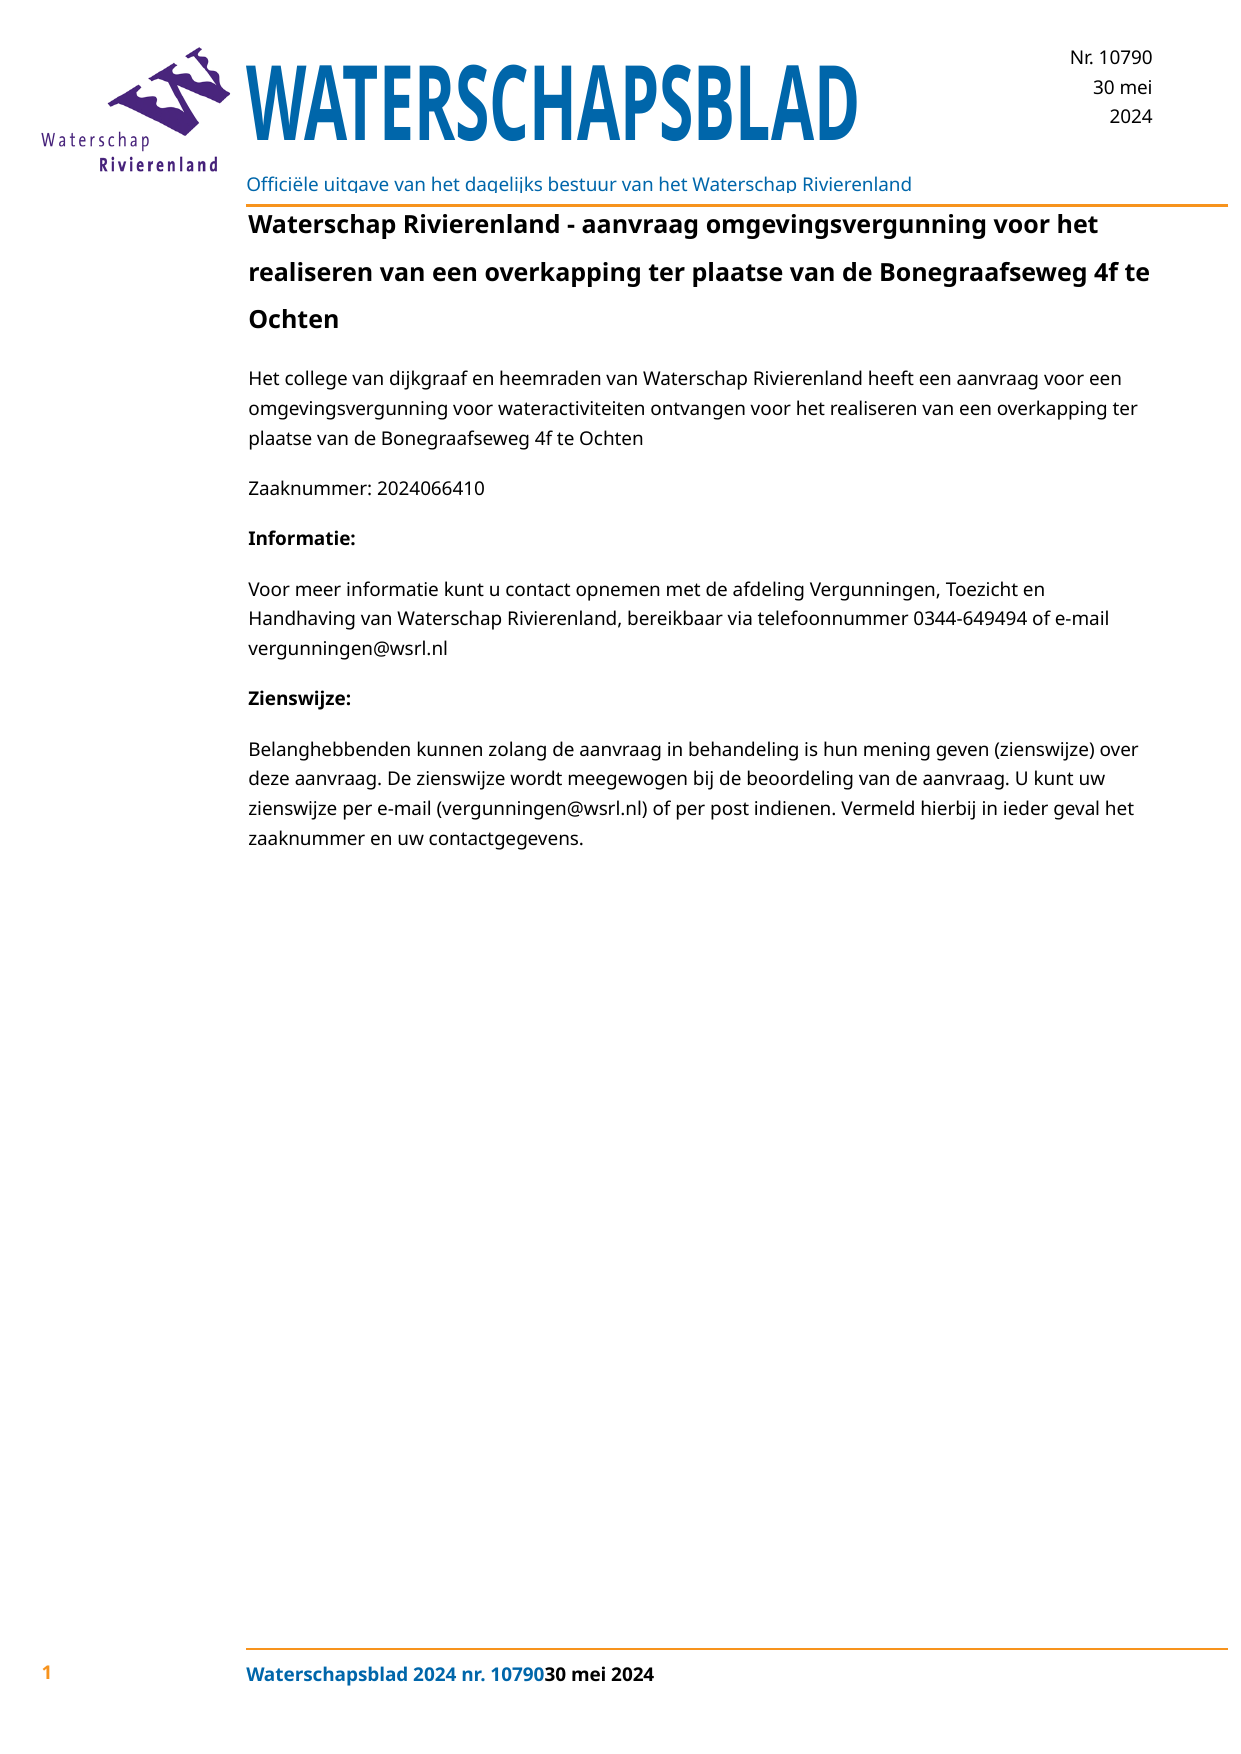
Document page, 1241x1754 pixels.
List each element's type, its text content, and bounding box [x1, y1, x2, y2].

text Belanghebbenden kunnen zolang de aanvraag in behandeling is hun mening geven (zienswijze) over deze aanvraag. De zienswijze wordt meegewogen bij de beoordeling van de aanvraag. U kunt uw zienswijze per e-mail (vergunningen@wsrl.nl) of per post indienen. Vermeld hierbij in ieder geval het zaaknummer en uw contactgegevens. [248, 736, 1152, 850]
text Het college van dijkgraaf en heemraden van Waterschap Rivierenland heeft een aanvraag voor een omgevingsvergunning voor wateractiviteiten ontvangen voor het realiseren van een overkapping ter plaatse van de Bonegraafseweg 4f te Ochten [248, 366, 1152, 450]
text Waterschap Rivierenland - aanvraag omgevingsvergunning voor het realiseren van een overkapping ter plaatse van de Bonegraafseweg 4f te Ochten [248, 207, 1152, 336]
text Zienswijze: [248, 686, 1152, 711]
text Zaaknummer: 2024066410 [248, 475, 1152, 501]
text Voor meer informatie kunt u contact opnemen met de afdeling Vergunningen, Toezicht en Handhaving van Waterschap Rivierenland, bereikbaar via telefoonnummer 0344-649494 of e-mail vergunningen@wsrl.nl [248, 576, 1152, 661]
picture [41, 47, 231, 172]
text Informatie: [248, 526, 1152, 551]
